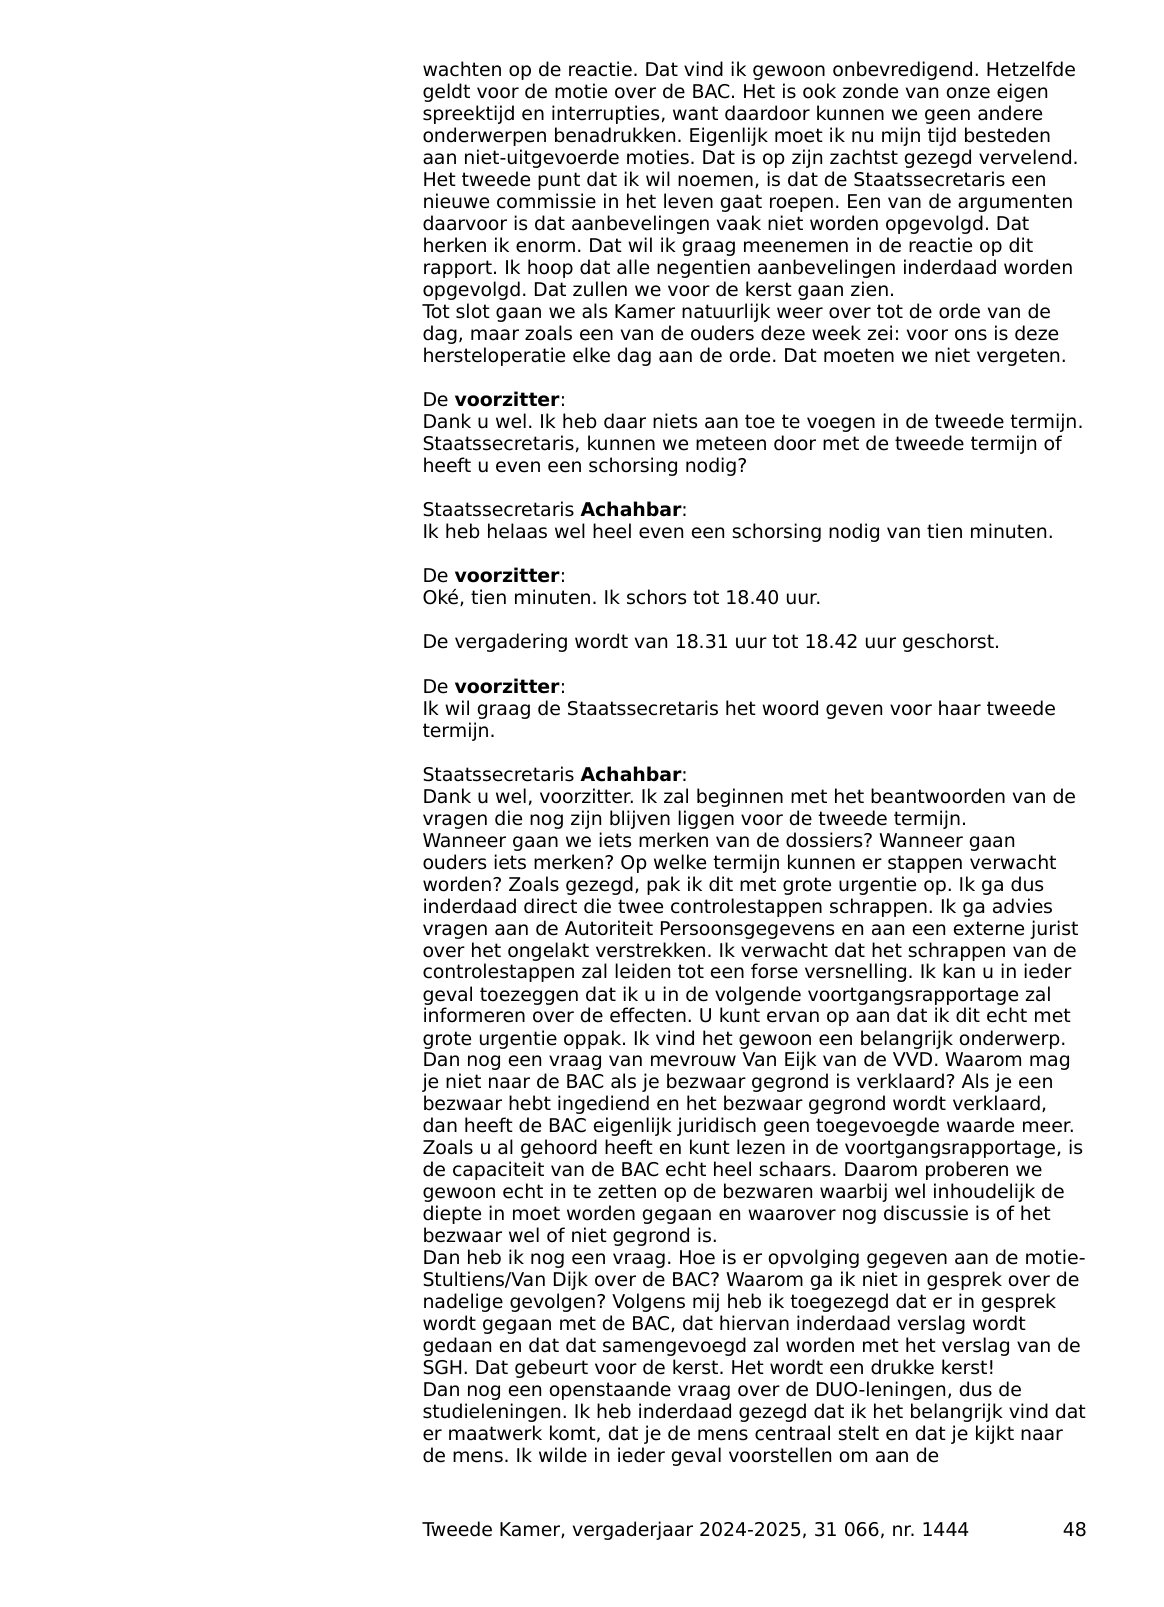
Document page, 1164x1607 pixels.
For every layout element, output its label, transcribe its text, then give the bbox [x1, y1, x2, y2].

text Dan nog een vraag van mevrouw Van Eijk van de VVD. Waarom mag je niet naar de BAC als je bezwaar gegrond is verklaard? Als je een bezwaar hebt ingediend en het bezwaar gegrond wordt verklaard, dan heeft de BAC eigenlijk juridisch geen toegevoegde waarde meer. Zoals u al gehoord heeft en kunt lezen in de voortgangsrapportage, is de capaciteit van de BAC echt heel schaars. Daarom proberen we gewoon echt in te zetten op de bezwaren waarbij wel inhoudelijk de diepte in moet worden gegaan en waarover nog discussie is of het bezwaar wel of niet gegrond is. [422, 1049, 1087, 1247]
text De voorzitter: [422, 389, 1087, 411]
text Wanneer gaan we iets merken van de dossiers? Wanneer gaan ouders iets merken? Op welke termijn kunnen er stappen verwacht worden? Zoals gezegd, pak ik dit met grote urgentie op. Ik ga dus inderdaad direct die twee controlestappen schrappen. Ik ga advies vragen aan de Autoriteit Persoonsgegevens en aan een externe jurist over het ongelakt verstrekken. Ik verwacht dat het schrappen van de controlestappen zal leiden tot een forse versnelling. Ik kan u in ieder geval toezeggen dat ik u in de volgende voortgangsrapportage zal informeren over de effecten. U kunt ervan op aan dat ik dit echt met grote urgentie oppak. Ik vind het gewoon een belangrijk onderwerp. [422, 829, 1087, 1049]
text wachten op de reactie. Dat vind ik gewoon onbevredigend. Hetzelfde geldt voor de motie over de BAC. Het is ook zonde van onze eigen spreektijd en interrupties, want daardoor kunnen we geen andere onderwerpen benadrukken. Eigenlijk moet ik nu mijn tijd besteden aan niet-uitgevoerde moties. Dat is op zijn zachtst gezegd vervelend. [422, 59, 1087, 169]
text Het tweede punt dat ik wil noemen, is dat de Staatssecretaris een nieuwe commissie in het leven gaat roepen. Een van de argumenten daarvoor is dat aanbevelingen vaak niet worden opgevolgd. Dat herken ik enorm. Dat wil ik graag meenemen in de reactie op dit rapport. Ik hoop dat alle negentien aanbevelingen inderdaad worden opgevolgd. Dat zullen we voor de kerst gaan zien. [422, 169, 1087, 301]
text Dan nog een openstaande vraag over de DUO-leningen, dus de studieleningen. Ik heb inderdaad gezegd dat ik het belangrijk vind dat er maatwerk komt, dat je de mens centraal stelt en dat je kijkt naar de mens. Ik wilde in ieder geval voorstellen om aan de [422, 1379, 1087, 1467]
text Ik wil graag de Staatssecretaris het woord geven voor haar tweede termijn. [422, 697, 1087, 741]
text De voorzitter: [422, 565, 1087, 587]
text Oké, tien minuten. Ik schors tot 18.40 uur. [422, 587, 1087, 609]
text Staatssecretaris Achahbar: [422, 499, 1087, 521]
text Dank u wel. Ik heb daar niets aan toe te voegen in de tweede termijn. [422, 411, 1087, 433]
text De voorzitter: [422, 676, 1087, 697]
text De vergadering wordt van 18.31 uur tot 18.42 uur geschorst. [422, 631, 1087, 653]
text Ik heb helaas wel heel even een schorsing nodig van tien minuten. [422, 521, 1087, 543]
text Tot slot gaan we als Kamer natuurlijk weer over tot de orde van de dag, maar zoals een van de ouders deze week zei: voor ons is deze hersteloperatie elke dag aan de orde. Dat moeten we niet vergeten. [422, 301, 1087, 367]
text Staatssecretaris Achahbar: [422, 764, 1087, 786]
text Dank u wel, voorzitter. Ik zal beginnen met het beantwoorden van de vragen die nog zijn blijven liggen voor de tweede termijn. [422, 786, 1087, 829]
text Staatssecretaris, kunnen we meteen door met de tweede termijn of heeft u even een schorsing nodig? [422, 433, 1087, 477]
text Dan heb ik nog een vraag. Hoe is er opvolging gegeven aan de motie-Stultiens/Van Dijk over de BAC? Waarom ga ik niet in gesprek over de nadelige gevolgen? Volgens mij heb ik toegezegd dat er in gesprek wordt gegaan met de BAC, dat hiervan inderdaad verslag wordt gedaan en dat dat samengevoegd zal worden met het verslag van de SGH. Dat gebeurt voor de kerst. Het wordt een drukke kerst! [422, 1247, 1087, 1379]
